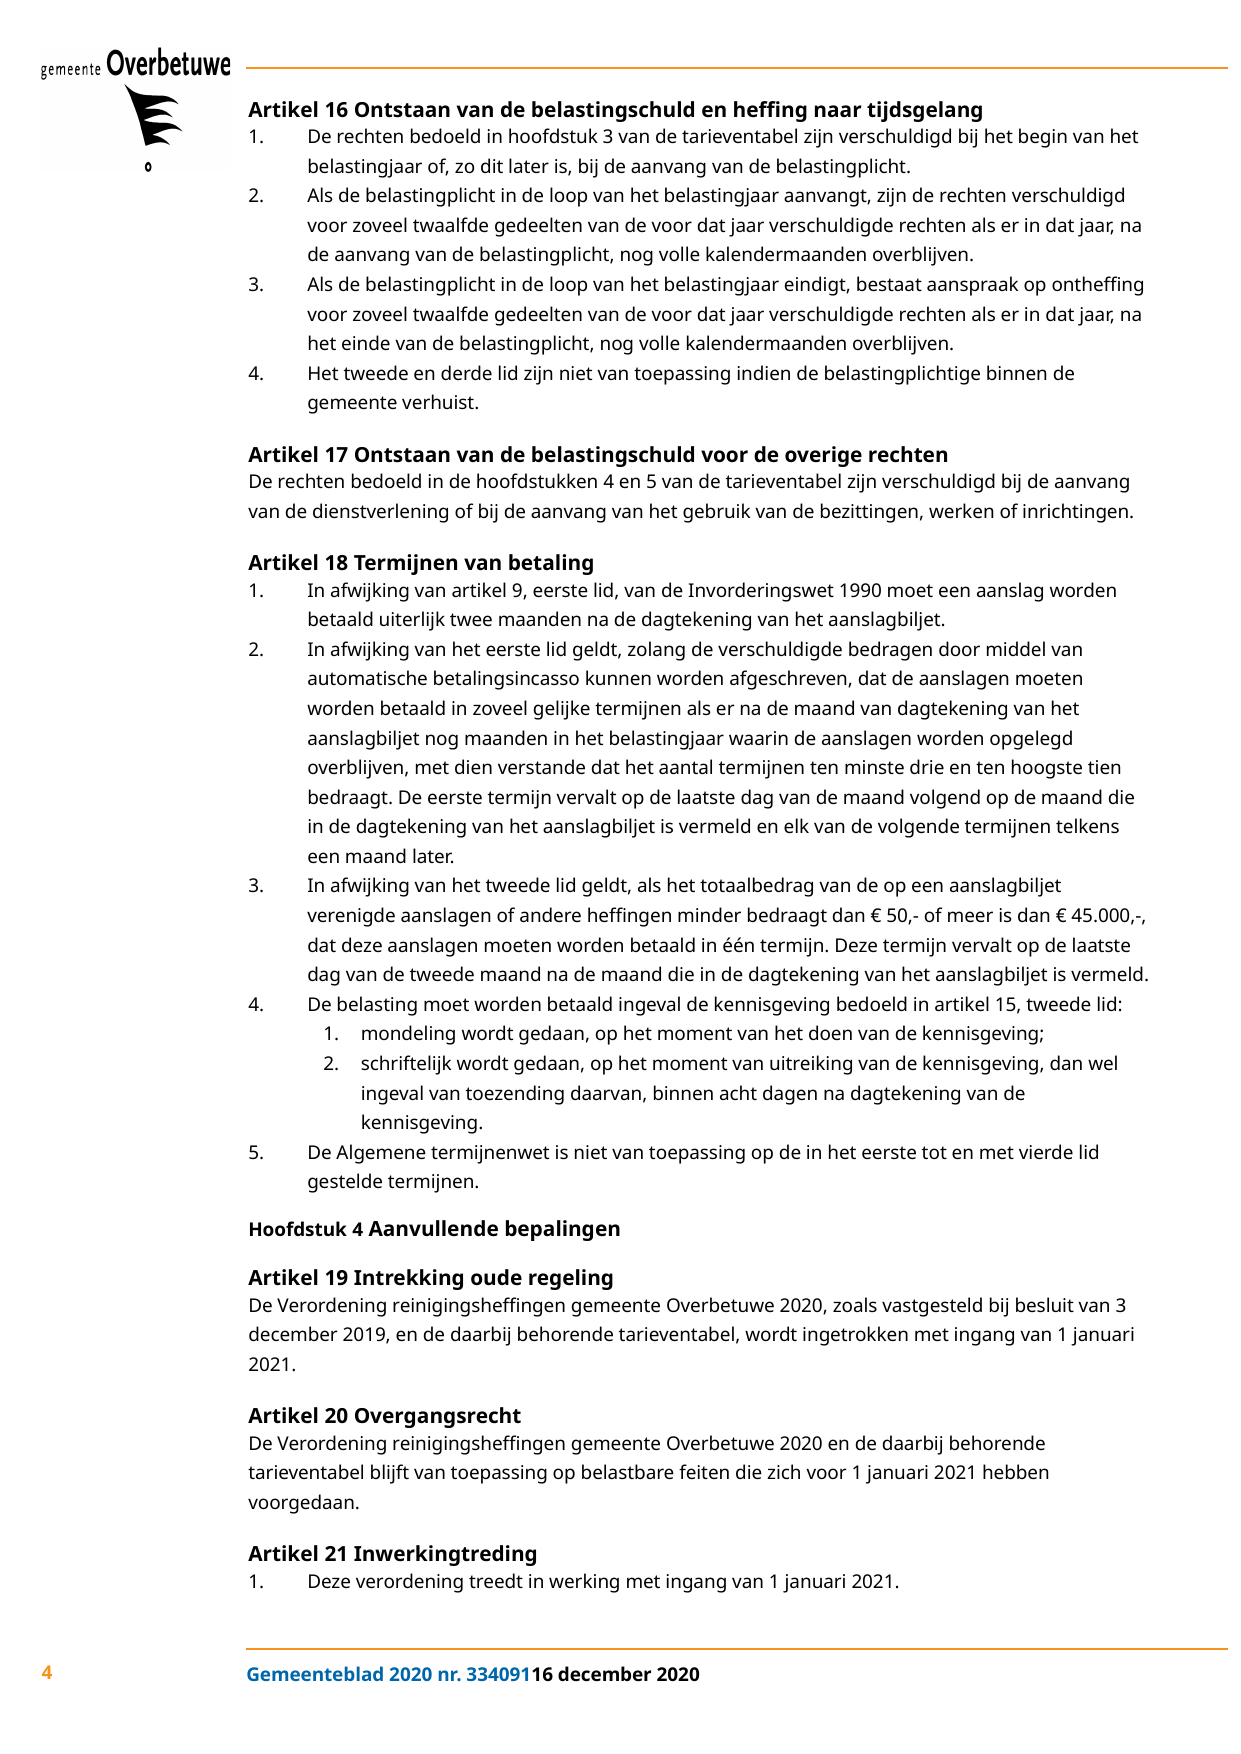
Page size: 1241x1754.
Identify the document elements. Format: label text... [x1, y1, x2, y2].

list De belasting moet worden betaald ingeval de kennisgeving bedoeld in artikel 15, tweede lid: [248, 991, 1152, 1017]
list De rechten bedoeld in hoofdstuk 3 van de tarieventabel zijn verschuldigd bij het begin van het belastingjaar of, zo dit later is, bij de aanvang van de belastingplicht. [248, 123, 1152, 178]
text De Verordening reinigingsheffingen gemeente Overbetuwe 2020 en de daarbij behorende tarieventabel blijft van toepassing op belastbare feiten die zich voor 1 januari 2021 hebben voorgedaan. [248, 1430, 1152, 1515]
text Artikel 16 Ontstaan van de belastingschuld en heffing naar tijdsgelang [248, 95, 1152, 123]
text Artikel 17 Ontstaan van de belastingschuld voor de overige rechten [248, 440, 1152, 468]
list In afwijking van het tweede lid geldt, als het totaalbedrag van de op een aanslagbiljet verenigde aanslagen of andere heffingen minder bedraagt dan € 50,- of meer is dan € 45.000,-, dat deze aanslagen moeten worden betaald in één termijn. Deze termijn vervalt op de laatste dag van de tweede maand na de maand die in de dagtekening van het aanslagbiljet is vermeld. [248, 873, 1152, 987]
list Het tweede en derde lid zijn niet van toepassing indien de belastingplichtige binnen de gemeente verhuist. [248, 360, 1152, 415]
list Als de belastingplicht in de loop van het belastingjaar eindigt, bestaat aanspraak op ontheffing voor zoveel twaalfde gedeelten van de voor dat jaar verschuldigde rechten als er in dat jaar, na het einde van de belastingplicht, nog volle kalendermaanden overblijven. [248, 271, 1152, 356]
list Deze verordening treedt in werking met ingang van 1 januari 2021. [248, 1568, 1152, 1593]
list In afwijking van het eerste lid geldt, zolang de verschuldigde bedragen door middel van automatische betalingsincasso kunnen worden afgeschreven, dat de aanslagen moeten worden betaald in zoveel gelijke termijnen als er na de maand van dagtekening van het aanslagbiljet nog maanden in het belastingjaar waarin de aanslagen worden opgelegd overblijven, met dien verstande dat het aantal termijnen ten minste drie en ten hoogste tien bedraagt. De eerste termijn vervalt op de laatste dag van de maand volgend op de maand die in de dagtekening van het aanslagbiljet is vermeld en elk van de volgende termijnen telkens een maand later. [248, 636, 1152, 869]
text Artikel 20 Overgangsrecht [248, 1401, 1152, 1430]
list schriftelijk wordt gedaan, op het moment van uitreiking van de kennisgeving, dan wel ingeval van toezending daarvan, binnen acht dagen na dagtekening van de kennisgeving. [323, 1050, 1152, 1135]
text Artikel 18 Termijnen van betaling [248, 548, 1152, 577]
text Artikel 19 Intrekking oude regeling [248, 1263, 1152, 1292]
list De Algemene termijnenwet is niet van toepassing op de in het eerste tot en met vierde lid gestelde termijnen. [248, 1139, 1152, 1194]
list Als de belastingplicht in de loop van het belastingjaar aanvangt, zijn de rechten verschuldigd voor zoveel twaalfde gedeelten van de voor dat jaar verschuldigde rechten als er in dat jaar, na de aanvang van de belastingplicht, nog volle kalendermaanden overblijven. [248, 182, 1152, 267]
list mondeling wordt gedaan, op het moment van het doen van de kennisgeving; [323, 1021, 1152, 1046]
list In afwijking van artikel 9, eerste lid, van de Invorderingswet 1990 moet een aanslag worden betaald uiterlijk twee maanden na de dagtekening van het aanslagbiljet. [248, 577, 1152, 632]
text De rechten bedoeld in de hoofdstukken 4 en 5 van de tarieventabel zijn verschuldigd bij de aanvang van de dienstverlening of bij de aanvang van het gebruik van de bezittingen, werken of inrichtingen. [248, 468, 1152, 524]
text Artikel 21 Inwerkingtreding [248, 1539, 1152, 1568]
picture [41, 47, 231, 172]
text Hoofdstuk 4 Aanvullende bepalingen [248, 1214, 1152, 1242]
text De Verordening reinigingsheffingen gemeente Overbetuwe 2020, zoals vastgesteld bij besluit van 3 december 2019, en de daarbij behorende tarieventabel, wordt ingetrokken met ingang van 1 januari 2021. [248, 1292, 1152, 1377]
